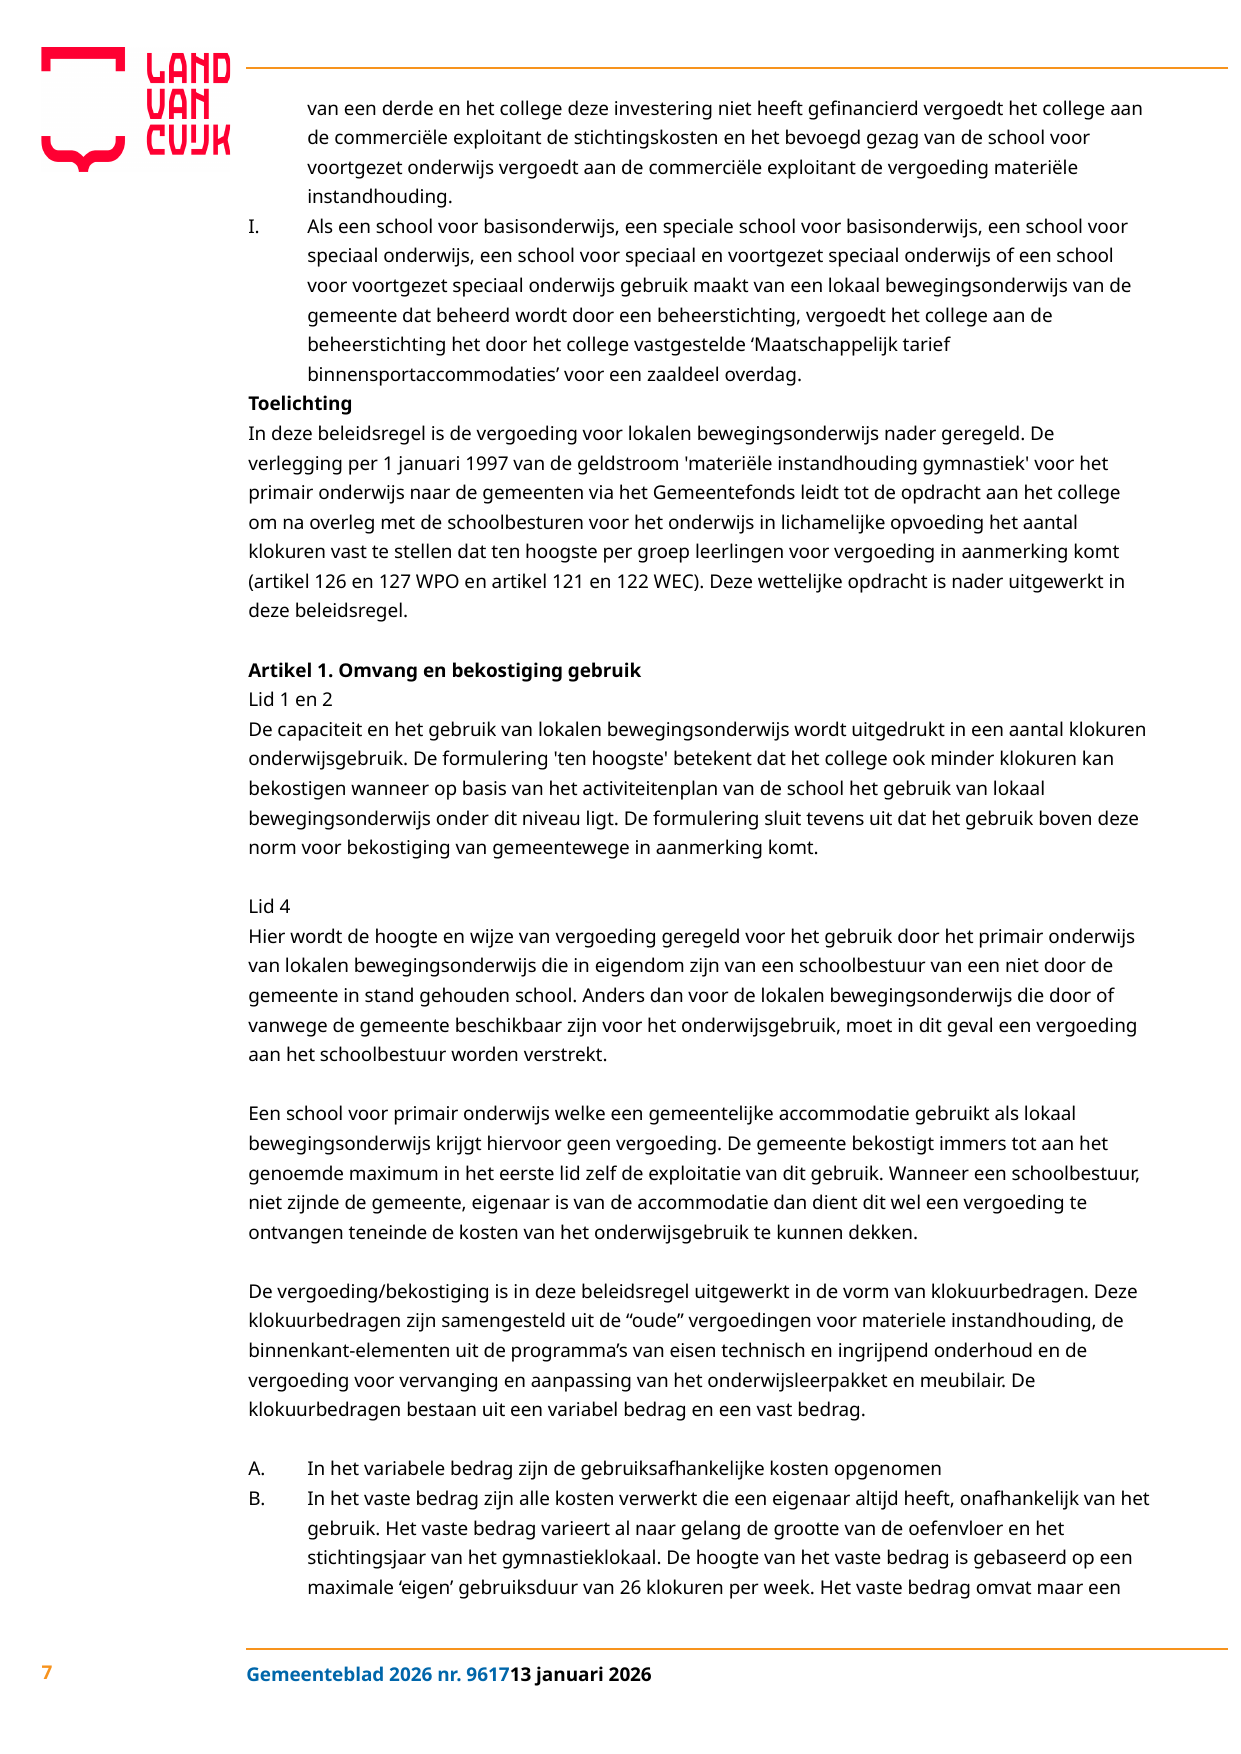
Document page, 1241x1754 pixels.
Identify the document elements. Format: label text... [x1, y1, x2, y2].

text Toelichting [248, 391, 1152, 416]
text Lid 4 [248, 893, 1152, 919]
text De vergoeding/bekostiging is in deze beleidsregel uitgewerkt in de vorm van klokuurbedragen. Deze klokuurbedragen zijn samengesteld uit de “oude” vergoedingen voor materiele instandhouding, de binnenkant-elementen uit de programma’s van eisen technisch en ingrijpend onderhoud en de vergoeding voor vervanging en aanpassing van het onderwijsleerpakket en meubilair. De klokuurbedragen bestaan uit een variabel bedrag en een vast bedrag. [248, 1278, 1152, 1422]
text De capaciteit en het gebruik van lokalen bewegingsonderwijs wordt uitgedrukt in een aantal klokuren onderwijsgebruik. De formulering 'ten hoogste' betekent dat het college ook minder klokuren kan bekostigen wanneer op basis van het activiteitenplan van de school het gebruik van lokaal bewegingsonderwijs onder dit niveau ligt. De formulering sluit tevens uit dat het gebruik boven deze norm voor bekostiging van gemeentewege in aanmerking komt. [248, 716, 1152, 860]
picture [41, 47, 231, 172]
list Als een school voor basisonderwijs, een speciale school voor basisonderwijs, een school voor speciaal onderwijs, een school voor speciaal en voortgezet speciaal onderwijs of een school voor voortgezet speciaal onderwijs gebruik maakt van een lokaal bewegingsonderwijs van de gemeente dat beheerd wordt door een beheerstichting, vergoedt het college aan de beheerstichting het door het college vastgestelde ‘Maatschappelijk tarief binnensportaccommodaties’ voor een zaaldeel overdag. [248, 213, 1152, 387]
text Artikel 1. Omvang en bekostiging gebruik [248, 657, 1152, 683]
text Lid 1 en 2 [248, 686, 1152, 712]
list In het vaste bedrag zijn alle kosten verwerkt die een eigenaar altijd heeft, onafhankelijk van het gebruik. Het vaste bedrag varieert al naar gelang de grootte van de oefenvloer en het stichtingsjaar van het gymnastieklokaal. De hoogte van het vaste bedrag is gebaseerd op een maximale ‘eigen’ gebruiksduur van 26 klokuren per week. Het vaste bedrag omvat maar een [248, 1485, 1152, 1600]
text Hier wordt de hoogte en wijze van vergoeding geregeld voor het gebruik door het primair onderwijs van lokalen bewegingsonderwijs die in eigendom zijn van een schoolbestuur van een niet door de gemeente in stand gehouden school. Anders dan voor de lokalen bewegingsonderwijs die door of vanwege de gemeente beschikbaar zijn voor het onderwijsgebruik, moet in dit geval een vergoeding aan het schoolbestuur worden verstrekt. [248, 923, 1152, 1067]
list van een derde en het college deze investering niet heeft gefinancierd vergoedt het college aan de commerciële exploitant de stichtingskosten en het bevoegd gezag van de school voor voortgezet onderwijs vergoedt aan de commerciële exploitant de vergoeding materiële instandhouding. [248, 95, 1152, 209]
list In het variabele bedrag zijn de gebruiksafhankelijke kosten opgenomen [248, 1456, 1152, 1481]
text In deze beleidsregel is de vergoeding voor lokalen bewegingsonderwijs nader geregeld. De verlegging per 1 januari 1997 van de geldstroom 'materiële instandhouding gymnastiek' voor het primair onderwijs naar de gemeenten via het Gemeentefonds leidt tot de opdracht aan het college om na overleg met de schoolbesturen voor het onderwijs in lichamelijke opvoeding het aantal klokuren vast te stellen dat ten hoogste per groep leerlingen voor vergoeding in aanmerking komt (artikel 126 en 127 WPO en artikel 121 en 122 WEC). Deze wettelijke opdracht is nader uitgewerkt in deze beleidsregel. [248, 420, 1152, 623]
text Een school voor primair onderwijs welke een gemeentelijke accommodatie gebruikt als lokaal bewegingsonderwijs krijgt hiervoor geen vergoeding. De gemeente bekostigt immers tot aan het genoemde maximum in het eerste lid zelf de exploitatie van dit gebruik. Wanneer een schoolbestuur, niet zijnde de gemeente, eigenaar is van de accommodatie dan dient dit wel een vergoeding te ontvangen teneinde de kosten van het onderwijsgebruik te kunnen dekken. [248, 1101, 1152, 1245]
